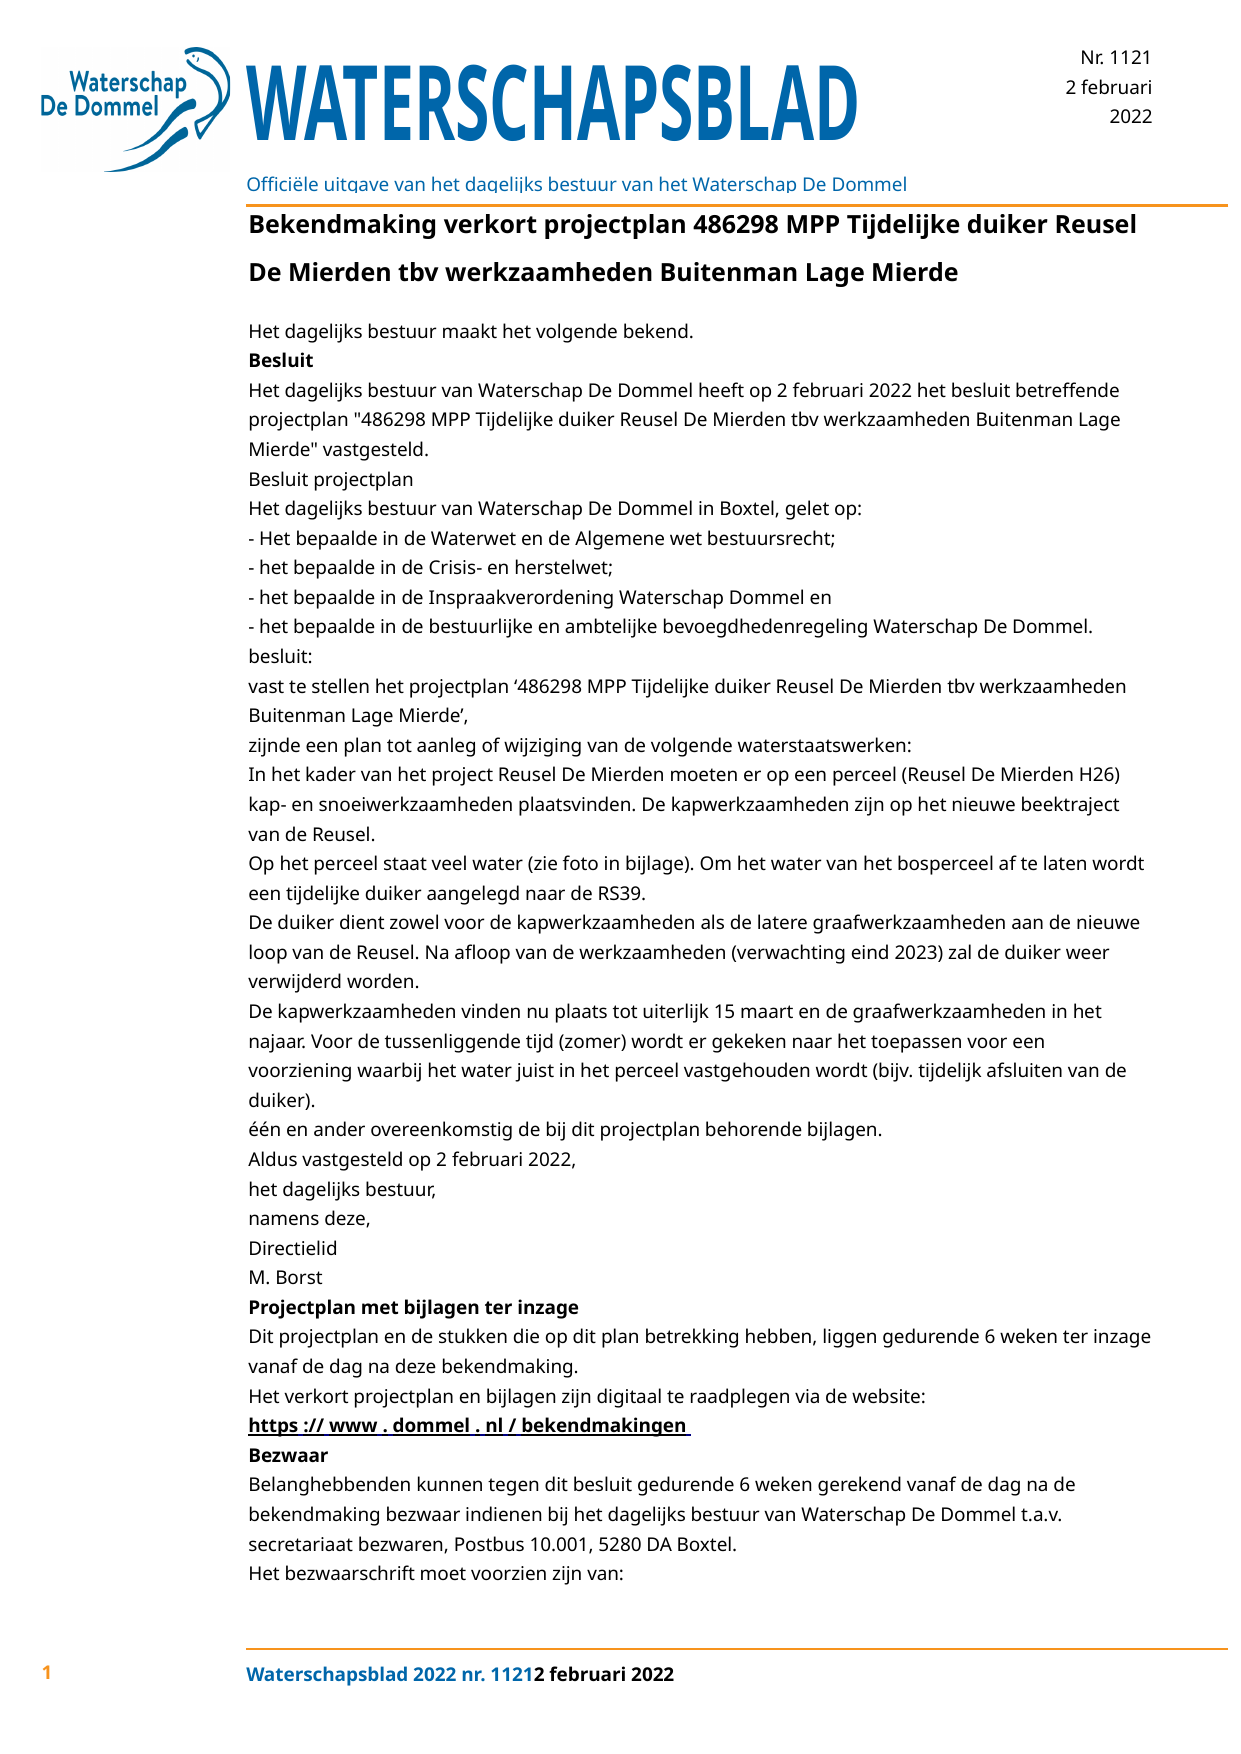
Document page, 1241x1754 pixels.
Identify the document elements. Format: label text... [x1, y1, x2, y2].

picture [45, 99, 51, 111]
text Bekendmaking verkort projectplan 486298 MPP Tijdelijke duiker Reusel De Mierden tbv werkzaamheden Buitenman Lage Mierde [248, 207, 1152, 288]
text één en ander overeenkomstig de bij dit projectplan behorende bijlagen. [248, 1117, 1152, 1142]
picture [198, 118, 210, 131]
text M. Borst [248, 1264, 1152, 1290]
text Dit projectplan en de stukken die op dit plan betrekking hebben, liggen gedurende 6 weken ter inzage vanaf de dag na deze bekendmaking. [248, 1324, 1152, 1379]
text zijnde een plan tot aanleg of wijziging van de volgende waterstaatswerken: [248, 732, 1152, 758]
text ‑ het bepaalde in de bestuurlijke en ambtelijke bevoegdhedenregeling Waterschap De Dommel. [248, 614, 1152, 639]
text Besluit projectplan [248, 466, 1152, 492]
text Belanghebbenden kunnen tegen dit besluit gedurende 6 weken gerekend vanaf de dag na de bekendmaking bezwaar indienen bij het dagelijks bestuur van Waterschap De Dommel t.a.v. secretariaat bezwaren, Postbus 10.001, 5280 DA Boxtel. [248, 1472, 1152, 1557]
text Projectplan met bijlagen ter inzage [248, 1294, 1152, 1320]
text Het dagelijks bestuur maakt het volgende bekend. [248, 318, 1152, 344]
text besluit: [248, 643, 1152, 669]
text Directielid [248, 1235, 1152, 1261]
text Op het perceel staat veel water (zie foto in bijlage). Om het water van het bosperceel af te laten wordt een tijdelijke duiker aangelegd naar de RS39. [248, 850, 1152, 906]
text ‑ het bepaalde in de Crisis‑ en herstelwet; [248, 554, 1152, 580]
text ‑ het bepaalde in de Inspraakverordening Waterschap Dommel en [248, 584, 1152, 610]
text De kapwerkzaamheden vinden nu plaats tot uiterlijk 15 maart en de graafwerkzaamheden in het najaar. Voor de tussenliggende tijd (zomer) wordt er gekeken naar het toepassen voor een voorziening waarbij het water juist in het perceel vastgehouden wordt (bijv. tijdelijk afsluiten van de duiker). [248, 998, 1152, 1113]
text De duiker dient zowel voor de kapwerkzaamheden als de latere graafwerkzaamheden aan de nieuwe loop van de Reusel. Na afloop van de werkzaamheden (verwachting eind 2023) zal de duiker weer verwijderd worden. [248, 909, 1152, 994]
text Het dagelijks bestuur van Waterschap De Dommel heeft op 2 februari 2022 het besluit betreffende projectplan "486298 MPP Tijdelijke duiker Reusel De Mierden tbv werkzaamheden Buitenman Lage Mierde" vastgesteld. [248, 377, 1152, 462]
text Besluit [248, 347, 1152, 373]
text Het dagelijks bestuur van Waterschap De Dommel in Boxtel, gelet op: [248, 495, 1152, 521]
text namens deze, [248, 1205, 1152, 1231]
text Bezwaar [248, 1442, 1152, 1468]
text vast te stellen het projectplan ‘486298 MPP Tijdelijke duiker Reusel De Mierden tbv werkzaamheden Buitenman Lage Mierde’, [248, 673, 1152, 728]
text ‑ Het bepaalde in de Waterwet en de Algemene wet bestuursrecht; [248, 525, 1152, 551]
text Het verkort projectplan en bijlagen zijn digitaal te raadplegen via de website: [248, 1383, 1152, 1409]
text het dagelijks bestuur, [248, 1176, 1152, 1202]
picture [41, 47, 231, 172]
text Aldus vastgesteld op 2 februari 2022, [248, 1146, 1152, 1172]
picture [204, 47, 231, 76]
text https :// www . dommel . nl / bekendmakingen [248, 1412, 1152, 1438]
text In het kader van het project Reusel De Mierden moeten er op een perceel (Reusel De Mierden H26) kap‑ en snoeiwerkzaamheden plaatsvinden. De kapwerkzaamheden zijn op het nieuwe beektraject van de Reusel. [248, 762, 1152, 847]
text Het bezwaarschrift moet voorzien zijn van: [248, 1560, 1152, 1586]
